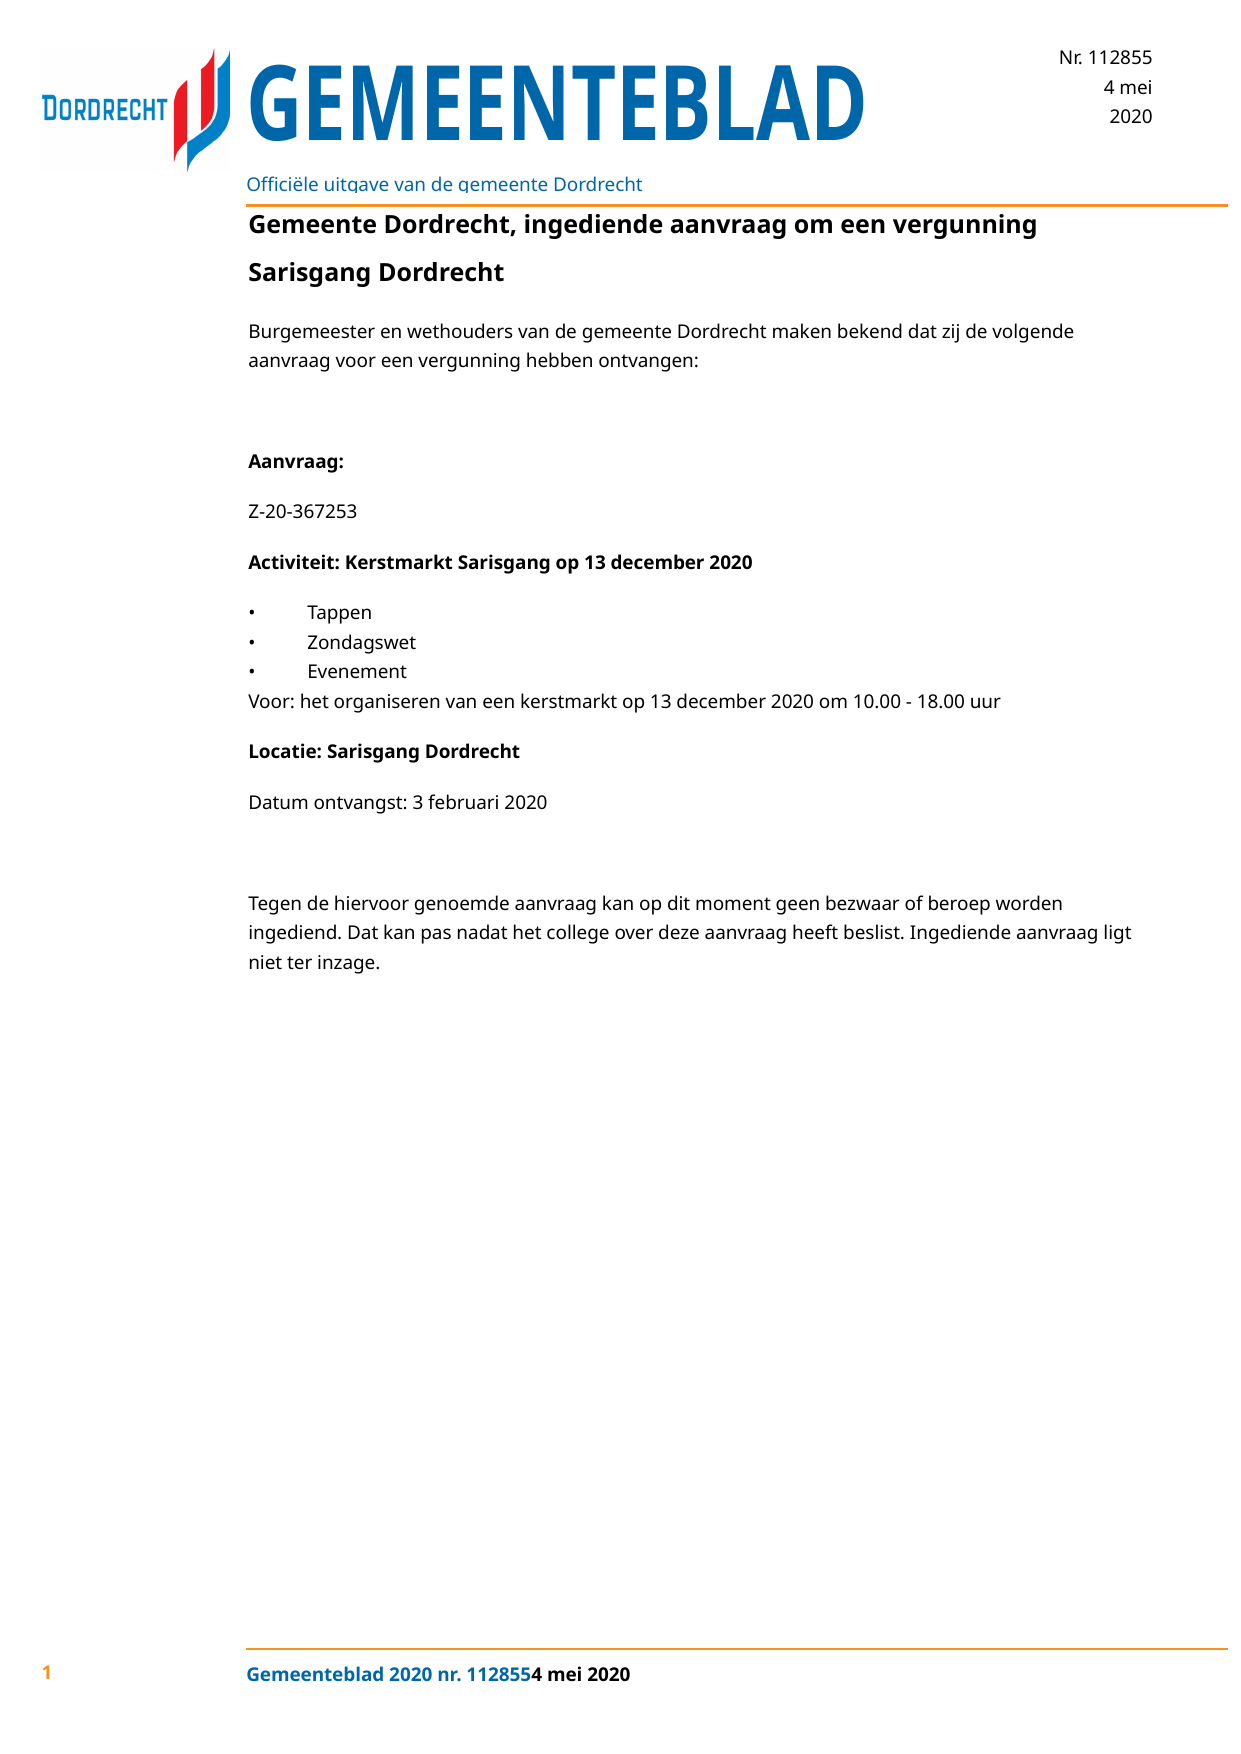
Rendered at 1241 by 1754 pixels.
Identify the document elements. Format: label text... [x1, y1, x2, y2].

list Tappen [248, 599, 1152, 625]
text Tegen de hiervoor genoemde aanvraag kan op dit moment geen bezwaar of beroep worden ingediend. Dat kan pas nadat het college over deze aanvraag heeft beslist. Ingediende aanvraag ligt niet ter inzage. [248, 890, 1152, 975]
text Z-20-367253 [248, 499, 1152, 524]
list Zondagswet [248, 629, 1152, 655]
text Burgemeester en wethouders van de gemeente Dordrecht maken bekend dat zij de volgende aanvraag voor een vergunning hebben ontvangen: [248, 318, 1152, 373]
text Activiteit: Kerstmarkt Sarisgang op 13 december 2020 [248, 549, 1152, 575]
text Datum ontvangst: 3 februari 2020 [248, 789, 1152, 815]
text Locatie: Sarisgang Dordrecht [248, 739, 1152, 764]
text Aanvraag: [248, 448, 1152, 474]
picture [41, 47, 231, 172]
text Gemeente Dordrecht, ingediende aanvraag om een vergunning Sarisgang Dordrecht [248, 207, 1152, 288]
list Evenement [248, 659, 1152, 684]
text Voor: het organiseren van een kerstmarkt op 13 december 2020 om 10.00 - 18.00 uur [248, 688, 1152, 714]
